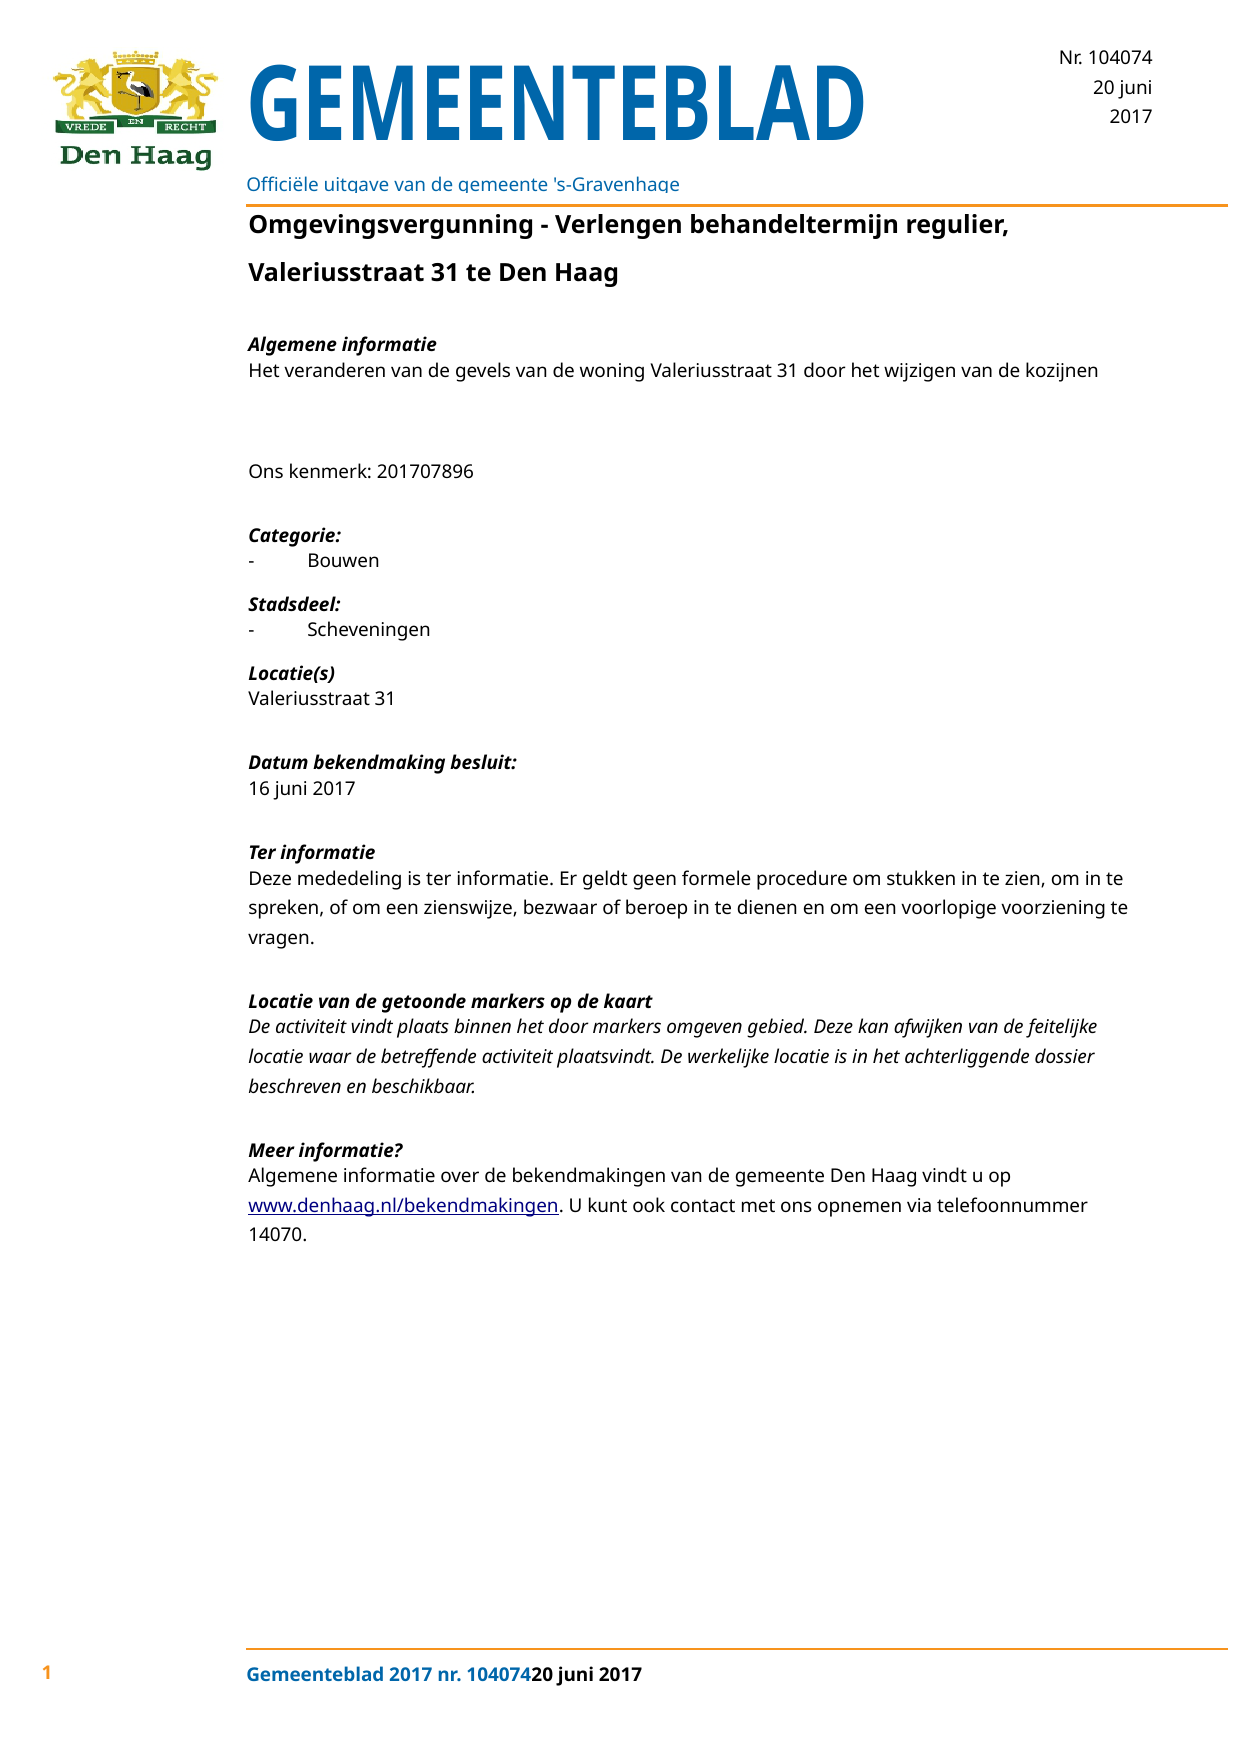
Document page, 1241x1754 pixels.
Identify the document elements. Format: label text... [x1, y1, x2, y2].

text Valeriusstraat 31 [248, 685, 1152, 711]
text De activiteit vindt plaats binnen het door markers omgeven gebied. Deze kan afwijken van de feitelijke locatie waar de betreffende activiteit plaatsvindt. De werkelijke locatie is in het achterliggende dossier beschreven en beschikbaar. [248, 1014, 1152, 1098]
text Ter informatie [248, 839, 1152, 865]
text Meer informatie? [248, 1137, 1152, 1162]
text 16 juni 2017 [248, 775, 1152, 801]
list Scheveningen [248, 617, 1152, 642]
picture [41, 47, 231, 172]
text Het veranderen van de gevels van de woning Valeriusstraat 31 door het wijzigen van de kozijnen [248, 357, 1152, 383]
list Bouwen [248, 548, 1152, 573]
text Ons kenmerk: 201707896 [248, 458, 1152, 484]
text Stadsdeel: [248, 591, 1152, 617]
text Algemene informatie [248, 331, 1152, 357]
text Omgevingsvergunning - Verlengen behandeltermijn regulier, Valeriusstraat 31 te Den Haag [248, 207, 1152, 288]
text Locatie(s) [248, 660, 1152, 685]
text Algemene informatie over de bekendmakingen van de gemeente Den Haag vindt u op www.denhaag.nl/bekendmakingen. U kunt ook contact met ons opnemen via telefoonnummer 14070. [248, 1162, 1152, 1247]
text Locatie van de getoonde markers op de kaart [248, 988, 1152, 1014]
text Categorie: [248, 522, 1152, 548]
text Datum bekendmaking besluit: [248, 749, 1152, 775]
text Deze mededeling is ter informatie. Er geldt geen formele procedure om stukken in te zien, om in te spreken, of om een zienswijze, bezwaar of beroep in te dienen en om een voorlopige voorziening te vragen. [248, 865, 1152, 950]
